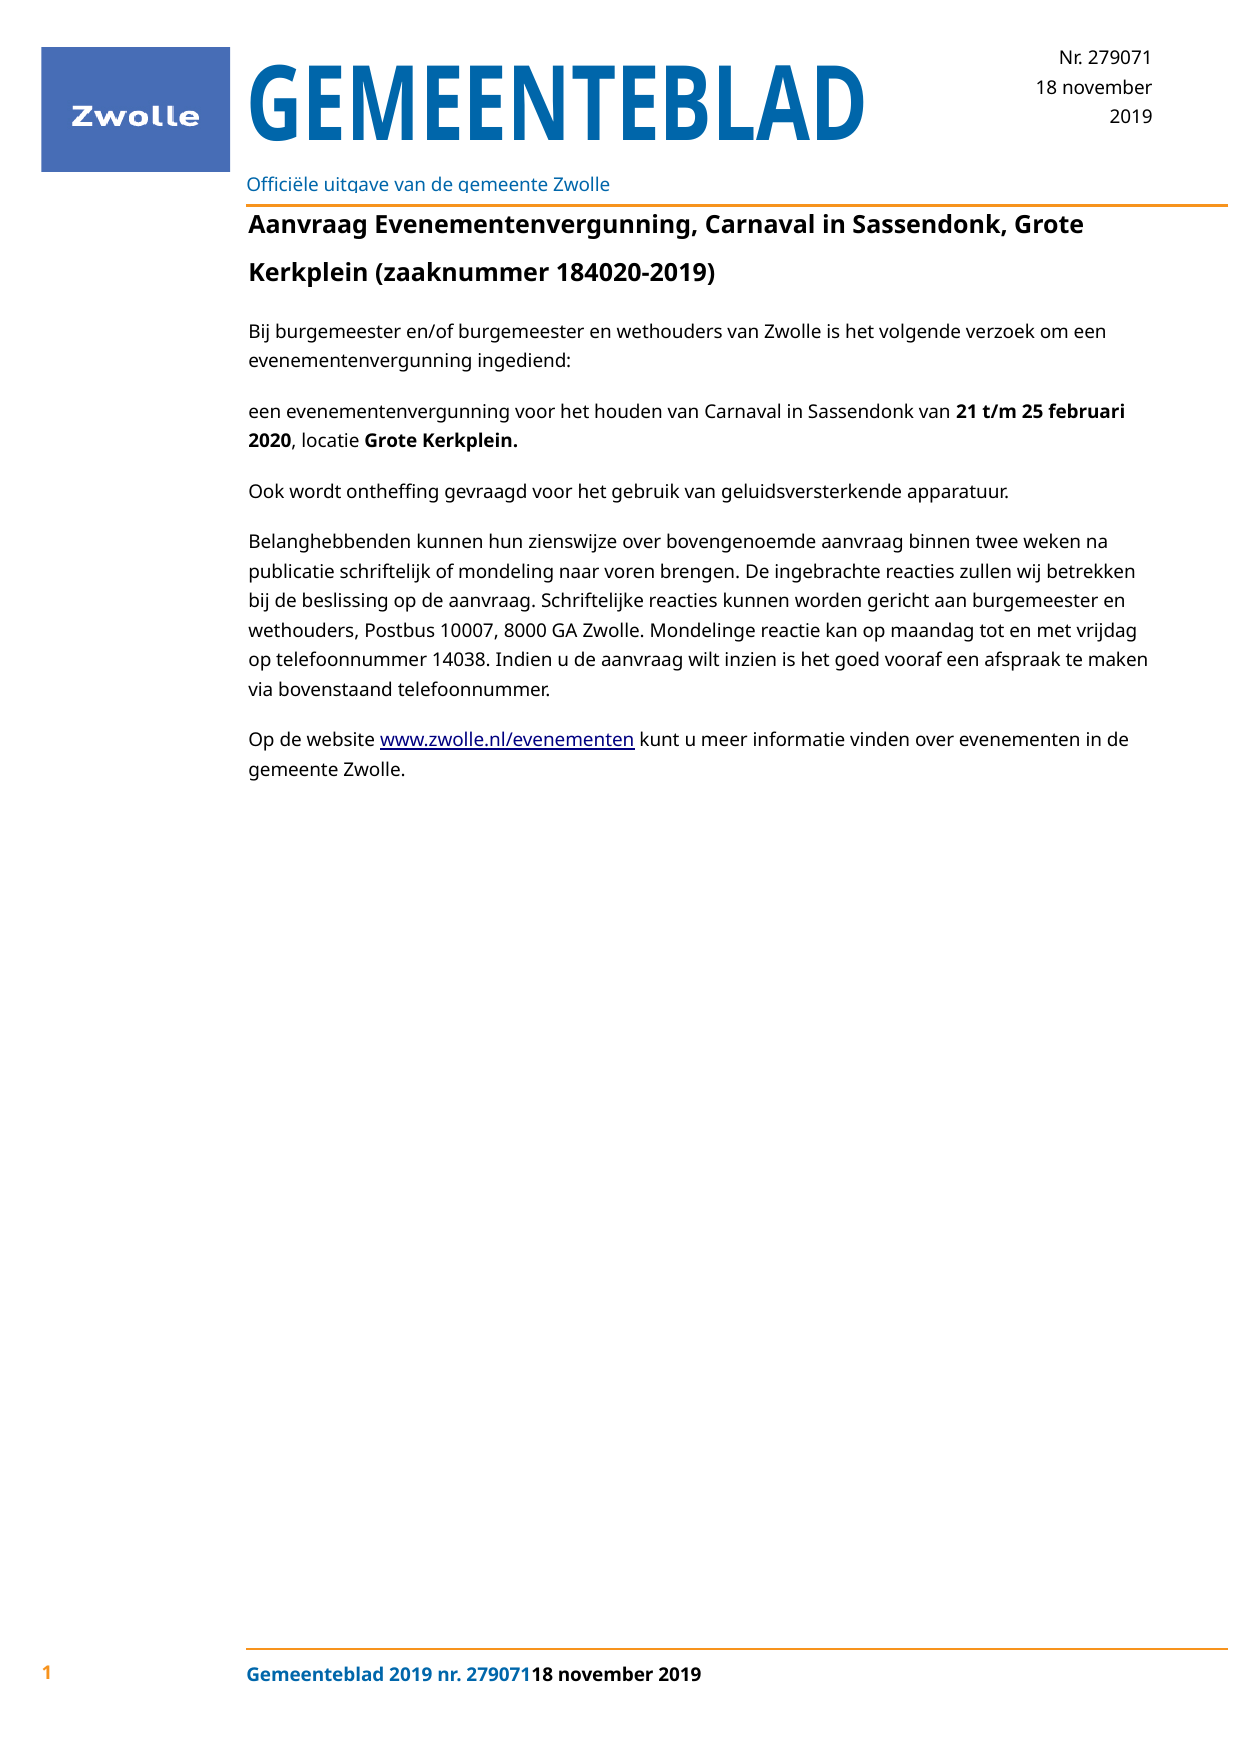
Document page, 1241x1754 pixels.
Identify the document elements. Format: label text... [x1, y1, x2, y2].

text Op de website www.zwolle.nl/evenementen kunt u meer informatie vinden over evenementen in de gemeente Zwolle. [248, 727, 1152, 782]
text Ook wordt ontheffing gevraagd voor het gebruik van geluidsversterkende apparatuur. [248, 478, 1152, 504]
text Aanvraag Evenementenvergunning, Carnaval in Sassendonk, Grote Kerkplein (zaaknummer 184020-2019) [248, 207, 1152, 288]
text een evenementenvergunning voor het houden van Carnaval in Sassendonk van 21 t/m 25 februari 2020, locatie Grote Kerkplein. [248, 398, 1152, 453]
text Bij burgemeester en/of burgemeester en wethouders van Zwolle is het volgende verzoek om een evenementenvergunning ingediend: [248, 318, 1152, 373]
picture [41, 47, 231, 172]
text Belanghebbenden kunnen hun zienswijze over bovengenoemde aanvraag binnen twee weken na publicatie schriftelijk of mondeling naar voren brengen. De ingebrachte reacties zullen wij betrekken bij de beslissing op de aanvraag. Schriftelijke reacties kunnen worden gericht aan burgemeester en wethouders, Postbus 10007, 8000 GA Zwolle. Mondelinge reactie kan op maandag tot en met vrijdag op telefoonnummer 14038. Indien u de aanvraag wilt inzien is het goed vooraf een afspraak te maken via bovenstaand telefoonnummer. [248, 528, 1152, 702]
